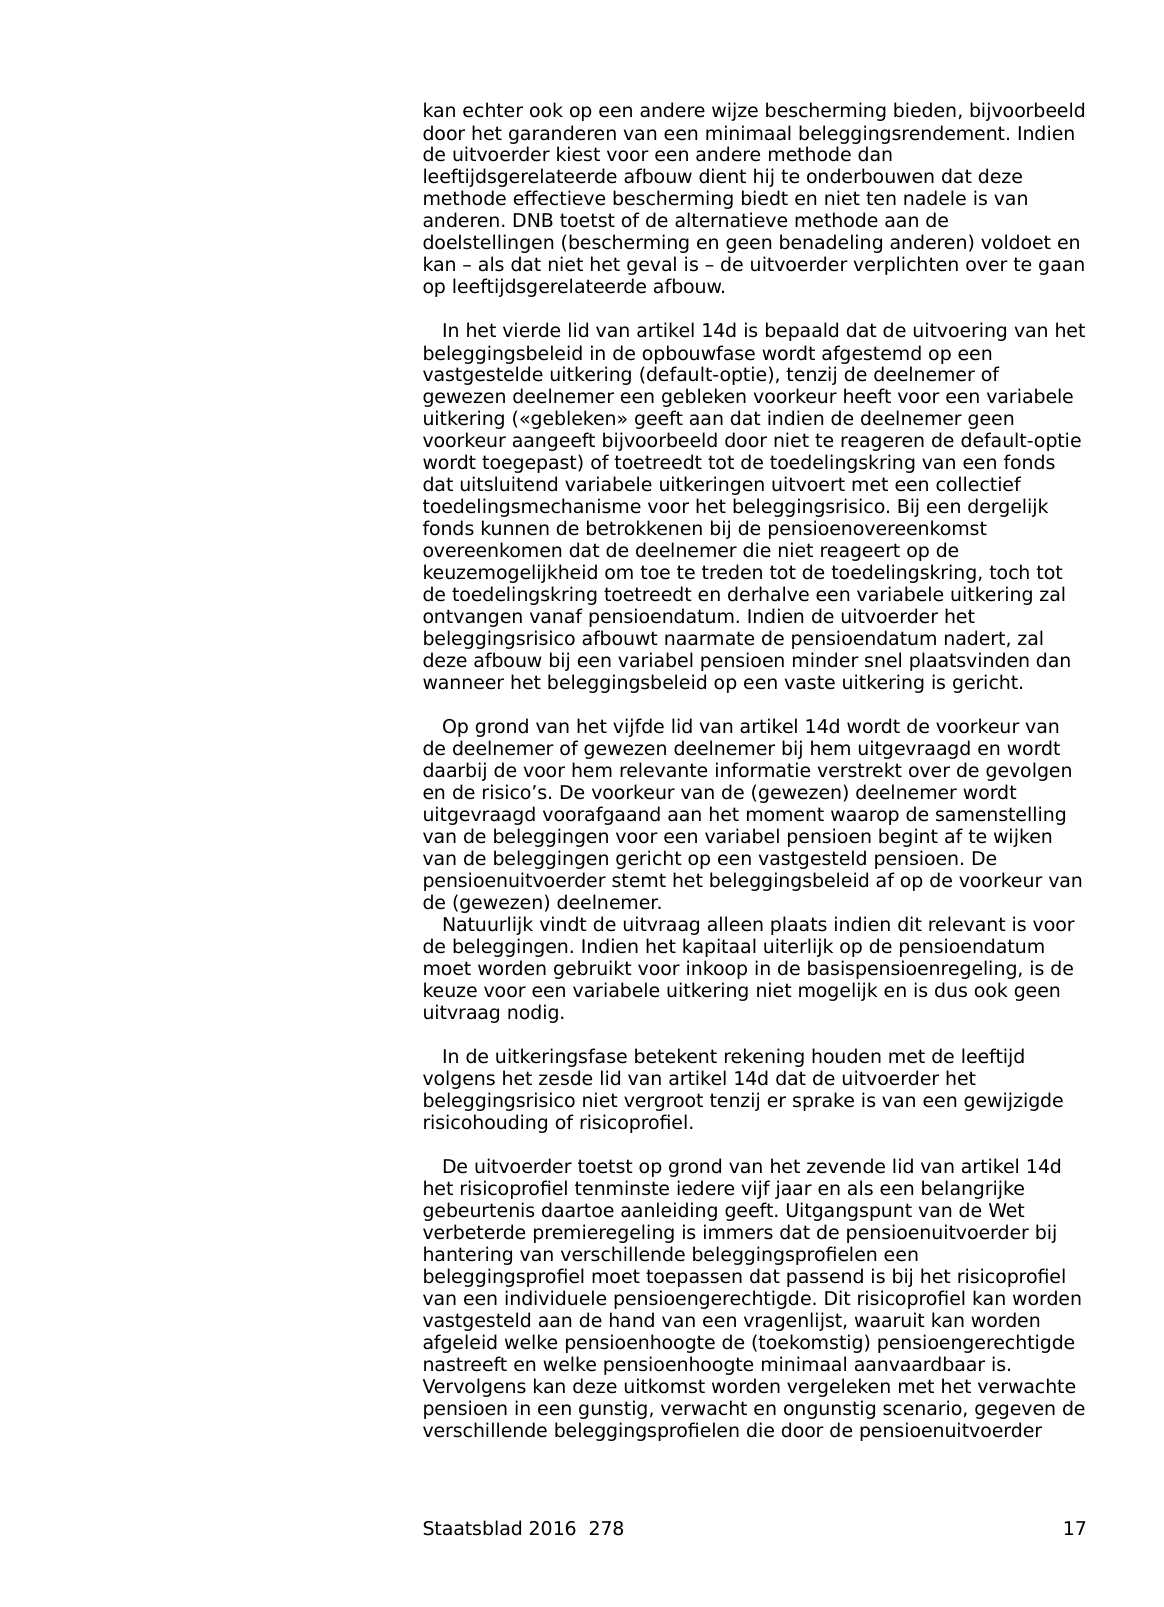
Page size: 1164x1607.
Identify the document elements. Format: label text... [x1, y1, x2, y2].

text Natuurlijk vindt de uitvraag alleen plaats indien dit relevant is voor de beleggingen. Indien het kapitaal uiterlijk op de pensioendatum moet worden gebruikt voor inkoop in de basispensioenregeling, is de keuze voor een variabele uitkering niet mogelijk en is dus ook geen uitvraag nodig. [422, 914, 1087, 1024]
text In de uitkeringsfase betekent rekening houden met de leeftijd volgens het zesde lid van artikel 14d dat de uitvoerder het beleggingsrisico niet vergroot tenzij er sprake is van een gewijzigde risicohouding of risicoprofiel. [422, 1046, 1087, 1134]
text Op grond van het vijfde lid van artikel 14d wordt de voorkeur van de deelnemer of gewezen deelnemer bij hem uitgevraagd en wordt daarbij de voor hem relevante informatie verstrekt over de gevolgen en de risico’s. De voorkeur van de (gewezen) deelnemer wordt uitgevraagd voorafgaand aan het moment waarop de samenstelling van de beleggingen voor een variabel pensioen begint af te wijken van de beleggingen gericht op een vastgesteld pensioen. De pensioenuitvoerder stemt het beleggingsbeleid af op de voorkeur van de (gewezen) deelnemer. [422, 716, 1087, 914]
text In het vierde lid van artikel 14d is bepaald dat de uitvoering van het beleggingsbeleid in de opbouwfase wordt afgestemd op een vastgestelde uitkering (default-optie), tenzij de deelnemer of gewezen deelnemer een gebleken voorkeur heeft voor een variabele uitkering («gebleken» geeft aan dat indien de deelnemer geen voorkeur aangeeft bijvoorbeeld door niet te reageren de default-optie wordt toegepast) of toetreedt tot de toedelingskring van een fonds dat uitsluitend variabele uitkeringen uitvoert met een collectief toedelingsmechanisme voor het beleggingsrisico. Bij een dergelijk fonds kunnen de betrokkenen bij de pensioenovereenkomst overeenkomen dat de deelnemer die niet reageert op de keuzemogelijkheid om toe te treden tot de toedelingskring, toch tot de toedelingskring toetreedt en derhalve een variabele uitkering zal ontvangen vanaf pensioendatum. Indien de uitvoerder het beleggingsrisico afbouwt naarmate de pensioendatum nadert, zal deze afbouw bij een variabel pensioen minder snel plaatsvinden dan wanneer het beleggingsbeleid op een vaste uitkering is gericht. [422, 320, 1087, 694]
text De uitvoerder toetst op grond van het zevende lid van artikel 14d het risicoprofiel tenminste iedere vijf jaar en als een belangrijke gebeurtenis daartoe aanleiding geeft. Uitgangspunt van de Wet verbeterde premieregeling is immers dat de pensioenuitvoerder bij hantering van verschillende beleggingsprofielen een beleggingsprofiel moet toepassen dat passend is bij het risicoprofiel van een individuele pensioengerechtigde. Dit risicoprofiel kan worden vastgesteld aan de hand van een vragenlijst, waaruit kan worden afgeleid welke pensioenhoogte de (toekomstig) pensioengerechtigde nastreeft en welke pensioenhoogte minimaal aanvaardbaar is. Vervolgens kan deze uitkomst worden vergeleken met het verwachte pensioen in een gunstig, verwacht en ongunstig scenario, gegeven de verschillende beleggingsprofielen die door de pensioenuitvoerder [422, 1156, 1087, 1442]
text kan echter ook op een andere wijze bescherming bieden, bijvoorbeeld door het garanderen van een minimaal beleggingsrendement. Indien de uitvoerder kiest voor een andere methode dan leeftijdsgerelateerde afbouw dient hij te onderbouwen dat deze methode effectieve bescherming biedt en niet ten nadele is van anderen. DNB toetst of de alternatieve methode aan de doelstellingen (bescherming en geen benadeling anderen) voldoet en kan – als dat niet het geval is – de uitvoerder verplichten over te gaan op leeftijdsgerelateerde afbouw. [422, 100, 1087, 298]
